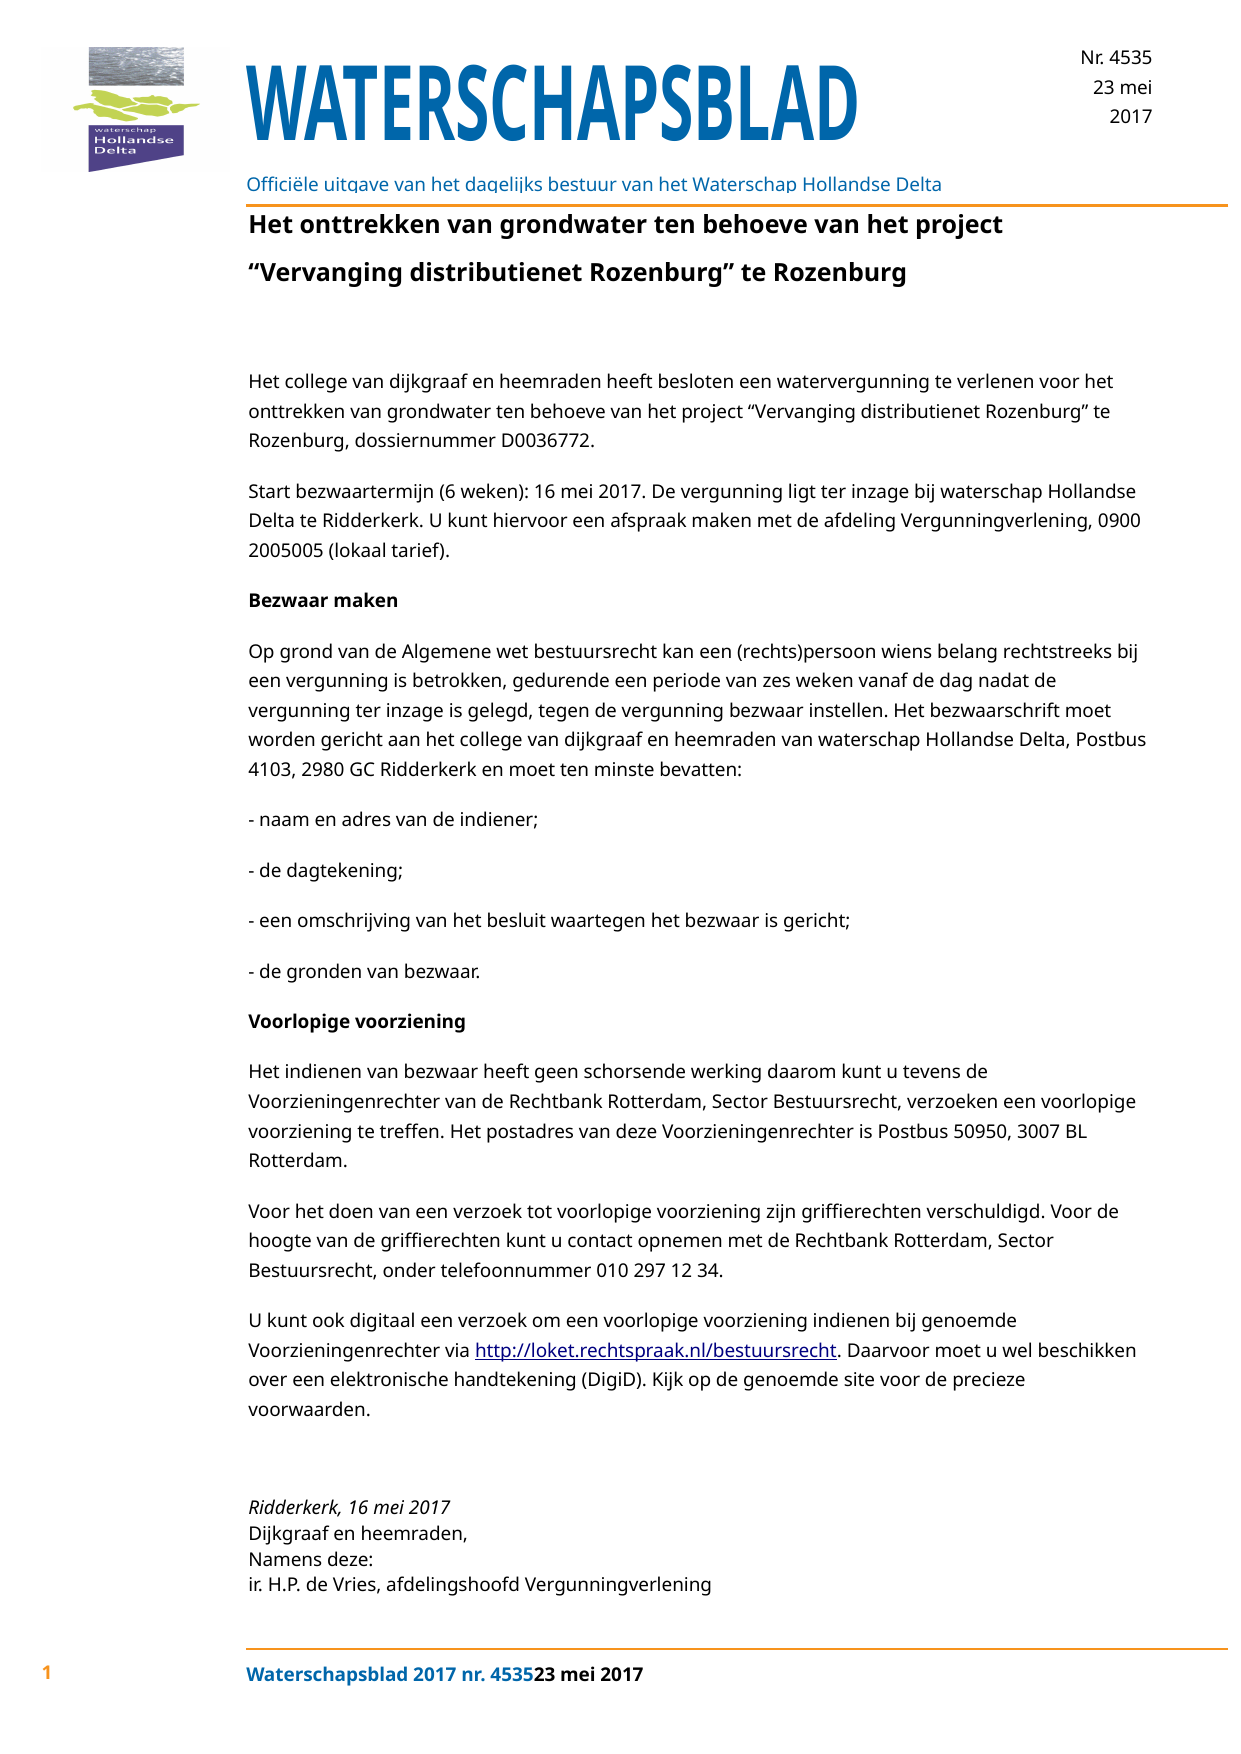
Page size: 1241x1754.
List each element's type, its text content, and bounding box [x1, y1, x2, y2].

picture [41, 47, 231, 172]
text Op grond van de Algemene wet bestuursrecht kan een (rechts)persoon wiens belang rechtstreeks bij een vergunning is betrokken, gedurende een periode van zes weken vanaf de dag nadat de vergunning ter inzage is gelegd, tegen de vergunning bezwaar instellen. Het bezwaarschrift moet worden gericht aan het college van dijkgraaf en heemraden van waterschap Hollandse Delta, Postbus 4103, 2980 GC Ridderkerk en moet ten minste bevatten: [248, 638, 1152, 782]
text - de gronden van bezwaar. [248, 958, 1152, 984]
text Dijkgraaf en heemraden, [248, 1520, 1152, 1546]
text Het college van dijkgraaf en heemraden heeft besloten een watervergunning te verlenen voor het onttrekken van grondwater ten behoeve van het project “Vervanging distributienet Rozenburg” te Rozenburg, dossiernummer D0036772. [248, 368, 1152, 453]
text - een omschrijving van het besluit waartegen het bezwaar is gericht; [248, 907, 1152, 933]
text Voorlopige voorziening [248, 1008, 1152, 1034]
text Voor het doen van een verzoek tot voorlopige voorziening zijn griffierechten verschuldigd. Voor de hoogte van de griffierechten kunt u contact opnemen met de Rechtbank Rotterdam, Sector Bestuursrecht, onder telefoonnummer 010 297 12 34. [248, 1198, 1152, 1283]
text Namens deze: [248, 1546, 1152, 1572]
text U kunt ook digitaal een verzoek om een voorlopige voorziening indienen bij genoemde Voorzieningenrechter via http://loket.rechtspraak.nl/bestuursrecht. Daarvoor moet u wel beschikken over een elektronische handtekening (DigiD). Kijk op de genoemde site voor de precieze voorwaarden. [248, 1307, 1152, 1422]
text Start bezwaartermijn (6 weken): 16 mei 2017. De vergunning ligt ter inzage bij waterschap Hollandse Delta te Ridderkerk. U kunt hiervoor een afspraak maken met de afdeling Vergunningverlening, 0900 2005005 (lokaal tarief). [248, 478, 1152, 563]
text Het indienen van bezwaar heeft geen schorsende werking daarom kunt u tevens de Voorzieningenrechter van de Rechtbank Rotterdam, Sector Bestuursrecht, verzoeken een voorlopige voorziening te treffen. Het postadres van deze Voorzieningenrechter is Postbus 50950, 3007 BL Rotterdam. [248, 1059, 1152, 1173]
text Bezwaar maken [248, 587, 1152, 613]
text - naam en adres van de indiener; [248, 807, 1152, 832]
text - de dagtekening; [248, 857, 1152, 883]
text Het onttrekken van grondwater ten behoeve van het project “Vervanging distributienet Rozenburg” te Rozenburg [248, 207, 1152, 288]
text ir. H.P. de Vries, afdelingshoofd Vergunningverlening [248, 1572, 1152, 1597]
text Ridderkerk, 16 mei 2017 [248, 1494, 1152, 1520]
